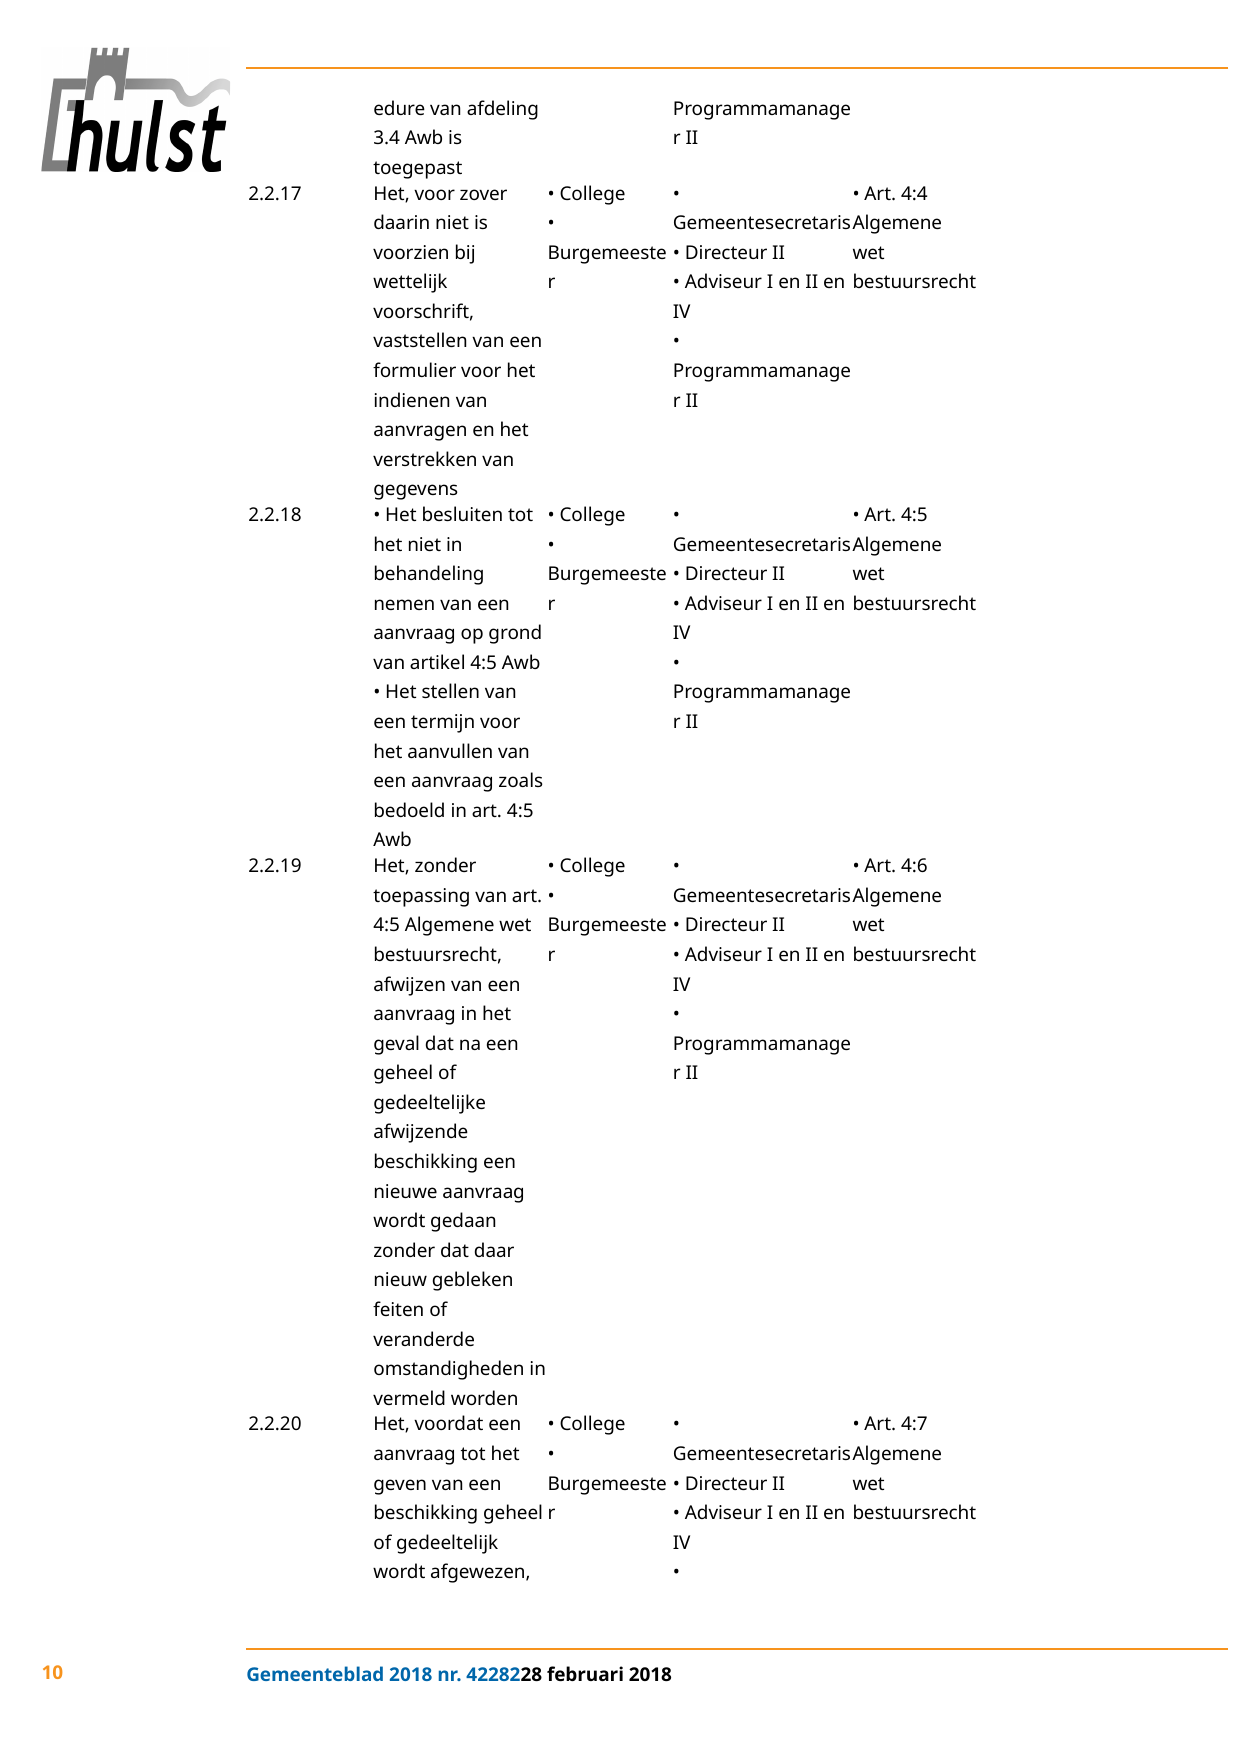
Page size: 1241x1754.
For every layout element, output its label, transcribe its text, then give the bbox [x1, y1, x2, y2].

table_cell • Het besluiten tot het niet in behandeling nemen van een aanvraag op grond van artikel 4:5 Awb • Het stellen van een termijn voor het aanvullen van een aanvraag zoals bedoeld in art. 4:5 Awb [373, 501, 547, 852]
table_cell • Art. 4:4 Algemene wet bestuursrecht [852, 180, 977, 501]
table_cell Programmamanager II [673, 95, 852, 180]
table_cell • College • Burgemeester [548, 180, 673, 501]
table_cell 2.2.17 [248, 180, 373, 501]
table_cell [248, 95, 373, 180]
table_cell [978, 180, 1152, 501]
picture [41, 47, 231, 172]
table_cell [852, 95, 977, 180]
table_cell • College • Burgemeester [548, 501, 673, 852]
table_cell Het, voor zover daarin niet is voorzien bij wettelijk voorschrift, vaststellen van een formulier voor het indienen van aanvragen en het verstrekken van gegevens [373, 180, 547, 501]
table_cell 2.2.20 [248, 1411, 373, 1584]
table_cell Het, zonder toepassing van art. 4:5 Algemene wet bestuursrecht, afwijzen van een aanvraag in het geval dat na een geheel of gedeeltelijke afwijzende beschikking een nieuwe aanvraag wordt gedaan zonder dat daar nieuw gebleken feiten of veranderde omstandigheden in vermeld worden [373, 853, 547, 1411]
table_cell [978, 853, 1152, 1411]
table_cell • Gemeentesecretaris • Directeur II • Adviseur I en II en IV • Programmamanager II [673, 180, 852, 501]
table_cell • Art. 4:5 Algemene wet bestuursrecht [852, 501, 977, 852]
table_cell • College • Burgemeester [548, 853, 673, 1411]
table_cell Het, voordat een aanvraag tot het geven van een beschikking geheel of gedeeltelijk wordt afgewezen, [373, 1411, 547, 1584]
table_cell • Art. 4:6 Algemene wet bestuursrecht [852, 853, 977, 1411]
table_cell [978, 501, 1152, 852]
table_cell [548, 95, 673, 180]
table_cell [978, 1411, 1152, 1584]
table_cell [978, 95, 1152, 180]
table_cell 2.2.19 [248, 853, 373, 1411]
table_cell • College • Burgemeester [548, 1411, 673, 1584]
table_cell • Gemeentesecretaris • Directeur II • Adviseur I en II en IV • Programmamanager II [673, 501, 852, 852]
table_cell 2.2.18 [248, 501, 373, 852]
table_cell • Gemeentesecretaris • Directeur II • Adviseur I en II en IV • Programmamanager II [673, 853, 852, 1411]
table_cell • Art. 4:7 Algemene wet bestuursrecht [852, 1411, 977, 1584]
table_cell • Gemeentesecretaris • Directeur II • Adviseur I en II en IV • [673, 1411, 852, 1584]
table_cell edure van afdeling 3.4 Awb is toegepast [373, 95, 547, 180]
